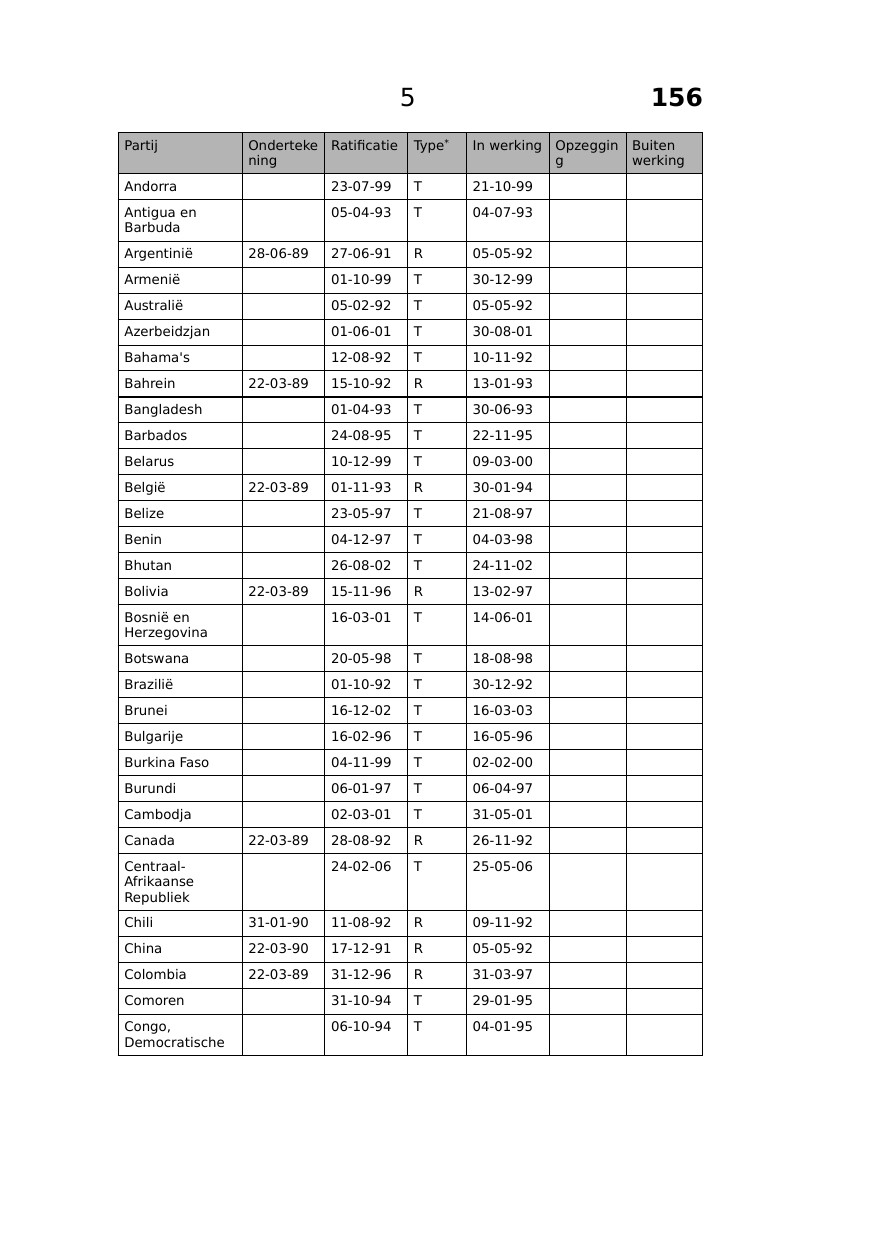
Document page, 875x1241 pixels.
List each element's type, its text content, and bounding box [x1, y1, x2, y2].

table_cell Bolivia [119, 579, 242, 604]
table_cell 01-10-99 [325, 268, 407, 293]
table_cell T [408, 553, 466, 578]
table_cell [243, 294, 324, 318]
table_cell [627, 553, 702, 578]
table_header Ratificatie [325, 133, 407, 173]
table_cell 22-03-89 [243, 475, 324, 500]
table_cell Belarus [119, 449, 242, 474]
table_cell [550, 553, 626, 578]
table_cell Brazilië [119, 672, 242, 697]
table_cell [550, 449, 626, 474]
table_cell Armenië [119, 268, 242, 293]
table_cell [243, 1015, 324, 1055]
table_cell [550, 724, 626, 749]
table_cell 12-08-92 [325, 346, 407, 370]
table_cell T [408, 605, 466, 645]
table_cell 13-02-97 [467, 579, 549, 604]
table_cell Bhutan [119, 553, 242, 578]
table_cell 16-05-96 [467, 724, 549, 749]
table_cell [627, 423, 702, 448]
table_cell 28-06-89 [243, 242, 324, 267]
table_cell [243, 398, 324, 422]
table_cell [243, 268, 324, 293]
table_cell 31-03-97 [467, 963, 549, 988]
table_cell [627, 527, 702, 552]
table_cell [627, 475, 702, 500]
table_cell 02-02-00 [467, 750, 549, 775]
table_cell 01-11-93 [325, 475, 407, 500]
table_cell [550, 911, 626, 936]
table_cell 01-06-01 [325, 320, 407, 344]
table_cell [550, 200, 626, 241]
table_cell [243, 646, 324, 671]
table_cell T [408, 1015, 466, 1055]
table_cell 09-11-92 [467, 911, 549, 936]
table_cell [627, 449, 702, 474]
table_cell [627, 776, 702, 801]
table_cell [627, 802, 702, 827]
table_cell Congo, Democratische [119, 1015, 242, 1055]
table_cell 30-12-99 [467, 268, 549, 293]
table_cell 27-06-91 [325, 242, 407, 267]
table_cell [550, 294, 626, 318]
table_cell 06-04-97 [467, 776, 549, 801]
table_cell R [408, 963, 466, 988]
table_cell 24-08-95 [325, 423, 407, 448]
table_cell [243, 989, 324, 1013]
table_cell R [408, 371, 466, 396]
table_cell 16-12-02 [325, 698, 407, 723]
table_cell 06-10-94 [325, 1015, 407, 1055]
table_cell [550, 646, 626, 671]
table_cell [627, 750, 702, 775]
table_cell Centraal-Afrikaanse Republiek [119, 854, 242, 910]
table_cell 09-03-00 [467, 449, 549, 474]
table_cell 10-12-99 [325, 449, 407, 474]
table_cell 02-03-01 [325, 802, 407, 827]
table_cell Brunei [119, 698, 242, 723]
table_cell 01-10-92 [325, 672, 407, 697]
table_cell [243, 776, 324, 801]
table_cell [627, 398, 702, 422]
table_cell China [119, 937, 242, 962]
table_cell [627, 501, 702, 526]
table_cell R [408, 579, 466, 604]
table_cell 25-05-06 [467, 854, 549, 910]
table_cell Bahrein [119, 371, 242, 396]
table_cell [550, 776, 626, 801]
table_cell 10-11-92 [467, 346, 549, 370]
table_header Ondertekening [243, 133, 324, 173]
table_cell 30-08-01 [467, 320, 549, 344]
table_cell 22-03-89 [243, 828, 324, 853]
table_cell [243, 200, 324, 241]
table_cell Argentinië [119, 242, 242, 267]
table_cell 24-11-02 [467, 553, 549, 578]
table_cell 30-12-92 [467, 672, 549, 697]
table_cell 16-02-96 [325, 724, 407, 749]
table_header Opzegging [550, 133, 626, 173]
table_cell [550, 802, 626, 827]
table_cell 05-05-92 [467, 242, 549, 267]
table_cell 22-03-89 [243, 371, 324, 396]
table_cell [550, 605, 626, 645]
table_cell Antigua en Barbuda [119, 200, 242, 241]
table_cell 20-05-98 [325, 646, 407, 671]
table_cell Comoren [119, 989, 242, 1013]
table_cell [550, 750, 626, 775]
table_cell T [408, 776, 466, 801]
table_cell Canada [119, 828, 242, 853]
table_cell [550, 268, 626, 293]
table_cell [550, 398, 626, 422]
table_cell 04-07-93 [467, 200, 549, 241]
table_cell Cambodja [119, 802, 242, 827]
table_header In werking [467, 133, 549, 173]
table_cell Belize [119, 501, 242, 526]
table_cell Azerbeidzjan [119, 320, 242, 344]
table_cell 04-12-97 [325, 527, 407, 552]
table_cell 04-01-95 [467, 1015, 549, 1055]
table_cell [550, 174, 626, 199]
table_cell Bahama's [119, 346, 242, 370]
table_cell [550, 963, 626, 988]
table_cell Chili [119, 911, 242, 936]
table_cell [627, 828, 702, 853]
table_cell [243, 527, 324, 552]
table_cell 22-03-89 [243, 579, 324, 604]
table_cell [627, 937, 702, 962]
table_cell [627, 294, 702, 318]
table_cell Botswana [119, 646, 242, 671]
table_cell Bulgarije [119, 724, 242, 749]
table_cell R [408, 242, 466, 267]
table_cell [550, 937, 626, 962]
table_cell [627, 242, 702, 267]
table_cell T [408, 294, 466, 318]
table_cell T [408, 200, 466, 241]
table_cell Andorra [119, 174, 242, 199]
table_cell R [408, 911, 466, 936]
table_cell T [408, 398, 466, 422]
table_cell 13-01-93 [467, 371, 549, 396]
table_cell 28-08-92 [325, 828, 407, 853]
table_cell 29-01-95 [467, 989, 549, 1013]
table_cell 26-11-92 [467, 828, 549, 853]
table_cell [627, 963, 702, 988]
table_cell 01-04-93 [325, 398, 407, 422]
table_cell [627, 672, 702, 697]
table_cell [243, 854, 324, 910]
table_cell [243, 501, 324, 526]
table_cell T [408, 750, 466, 775]
table_cell [243, 672, 324, 697]
table_cell R [408, 475, 466, 500]
table_cell 04-11-99 [325, 750, 407, 775]
table_cell [550, 698, 626, 723]
table_cell 14-06-01 [467, 605, 549, 645]
table_cell [627, 371, 702, 396]
table_cell 04-03-98 [467, 527, 549, 552]
table_cell 31-01-90 [243, 911, 324, 936]
table_header Buiten werking [627, 133, 702, 173]
table_cell [243, 724, 324, 749]
table_cell T [408, 724, 466, 749]
table_cell T [408, 174, 466, 199]
table_cell [627, 911, 702, 936]
table_cell België [119, 475, 242, 500]
table_cell [550, 423, 626, 448]
table_cell T [408, 501, 466, 526]
table_cell R [408, 828, 466, 853]
table_cell T [408, 320, 466, 344]
table_cell 05-05-92 [467, 294, 549, 318]
table_cell 05-05-92 [467, 937, 549, 962]
table_cell T [408, 802, 466, 827]
table_cell 15-11-96 [325, 579, 407, 604]
table_cell 05-04-93 [325, 200, 407, 241]
table_cell [550, 527, 626, 552]
table_cell R [408, 937, 466, 962]
table_cell 16-03-03 [467, 698, 549, 723]
table_cell [550, 672, 626, 697]
table_cell Bosnië en Herzegovina [119, 605, 242, 645]
table_cell [627, 724, 702, 749]
table_cell 30-06-93 [467, 398, 549, 422]
table_cell [243, 320, 324, 344]
table_cell T [408, 672, 466, 697]
table_cell 31-05-01 [467, 802, 549, 827]
table_cell [550, 475, 626, 500]
table_cell [550, 579, 626, 604]
table_cell 30-01-94 [467, 475, 549, 500]
table_cell 22-03-89 [243, 963, 324, 988]
table_header Partij [119, 133, 242, 173]
table_cell [243, 346, 324, 370]
table_cell 23-05-97 [325, 501, 407, 526]
table_cell [243, 553, 324, 578]
table_cell Bangladesh [119, 398, 242, 422]
table_cell 26-08-02 [325, 553, 407, 578]
table_cell [243, 449, 324, 474]
table_cell Australië [119, 294, 242, 318]
table_cell 31-12-96 [325, 963, 407, 988]
table_cell [243, 698, 324, 723]
table_cell [550, 242, 626, 267]
table_cell [627, 268, 702, 293]
table_cell T [408, 989, 466, 1013]
table_cell 06-01-97 [325, 776, 407, 801]
table_cell 15-10-92 [325, 371, 407, 396]
table_cell [550, 828, 626, 853]
table_cell [550, 1015, 626, 1055]
table_cell 24-02-06 [325, 854, 407, 910]
table_cell [243, 423, 324, 448]
table_cell 21-10-99 [467, 174, 549, 199]
table_cell T [408, 527, 466, 552]
table_cell [243, 750, 324, 775]
table_cell [627, 200, 702, 241]
table_cell [550, 371, 626, 396]
table_cell T [408, 346, 466, 370]
table_cell 05-02-92 [325, 294, 407, 318]
table_cell [627, 579, 702, 604]
table_cell [627, 346, 702, 370]
table_cell 11-08-92 [325, 911, 407, 936]
table_cell [627, 1015, 702, 1055]
table_cell [550, 854, 626, 910]
table_cell Burundi [119, 776, 242, 801]
table_cell [550, 346, 626, 370]
table_cell Barbados [119, 423, 242, 448]
table_cell [627, 605, 702, 645]
table_cell 17-12-91 [325, 937, 407, 962]
table_cell T [408, 449, 466, 474]
table_cell [243, 605, 324, 645]
table_cell 22-11-95 [467, 423, 549, 448]
table_cell [627, 989, 702, 1013]
table_header Type* [408, 133, 466, 173]
table_cell 31-10-94 [325, 989, 407, 1013]
table_cell Colombia [119, 963, 242, 988]
table_cell [550, 501, 626, 526]
table_cell 18-08-98 [467, 646, 549, 671]
table_cell 22-03-90 [243, 937, 324, 962]
table_cell [243, 174, 324, 199]
table_cell 16-03-01 [325, 605, 407, 645]
table_cell Burkina Faso [119, 750, 242, 775]
table_cell T [408, 423, 466, 448]
table_cell Benin [119, 527, 242, 552]
table_cell [550, 989, 626, 1013]
table_cell [627, 646, 702, 671]
table_cell [627, 320, 702, 344]
table_cell [550, 320, 626, 344]
table_cell [627, 174, 702, 199]
table_cell 23-07-99 [325, 174, 407, 199]
table_cell [627, 698, 702, 723]
table_cell [627, 854, 702, 910]
table_cell 21-08-97 [467, 501, 549, 526]
table_cell T [408, 854, 466, 910]
table_cell T [408, 268, 466, 293]
table_cell T [408, 646, 466, 671]
table_cell [243, 802, 324, 827]
table_cell T [408, 698, 466, 723]
